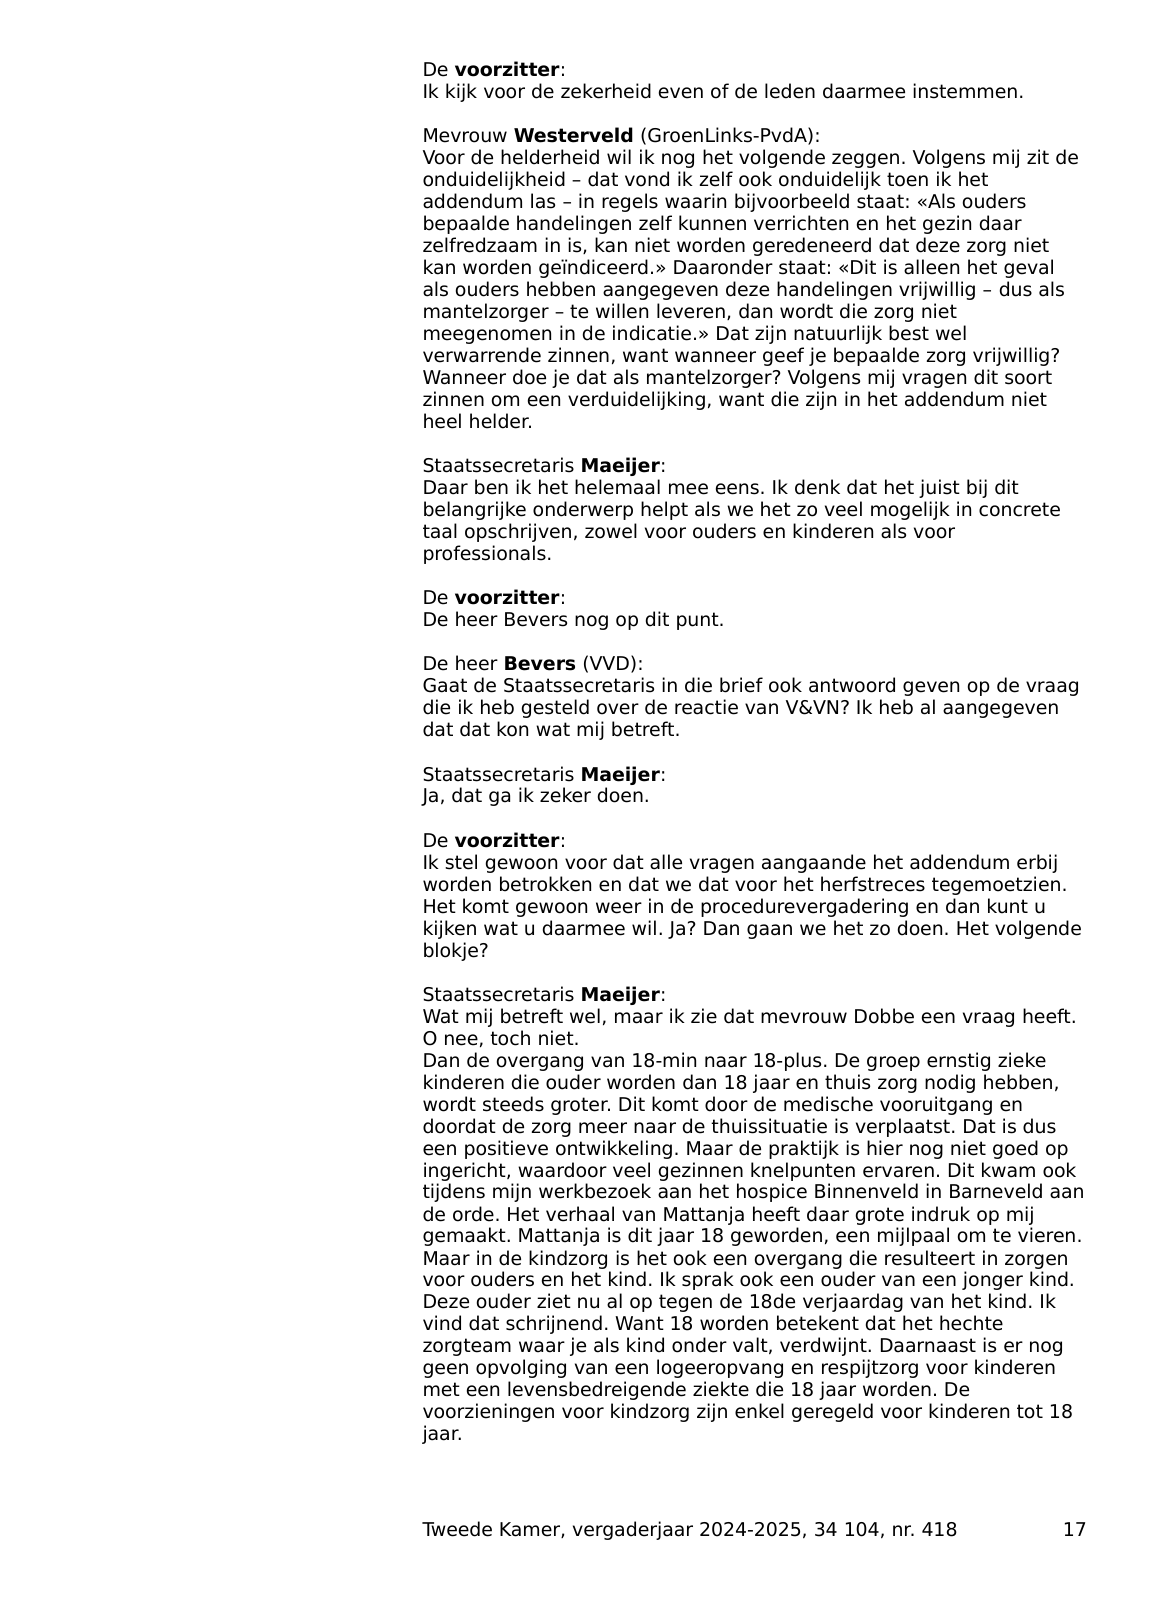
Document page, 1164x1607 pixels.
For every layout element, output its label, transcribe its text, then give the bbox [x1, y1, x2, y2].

text De voorzitter: [422, 829, 1087, 852]
text Ik stel gewoon voor dat alle vragen aangaande het addendum erbij worden betrokken en dat we dat voor het herfstreces tegemoetzien. Het komt gewoon weer in de procedurevergadering en dan kunt u kijken wat u daarmee wil. Ja? Dan gaan we het zo doen. Het volgende blokje? [422, 852, 1087, 961]
text Daar ben ik het helemaal mee eens. Ik denk dat het juist bij dit belangrijke onderwerp helpt als we het zo veel mogelijk in concrete taal opschrijven, zowel voor ouders en kinderen als voor professionals. [422, 477, 1087, 565]
text Voor de helderheid wil ik nog het volgende zeggen. Volgens mij zit de onduidelijkheid – dat vond ik zelf ook onduidelijk toen ik het addendum las – in regels waarin bijvoorbeeld staat: «Als ouders bepaalde handelingen zelf kunnen verrichten en het gezin daar zelfredzaam in is, kan niet worden geredeneerd dat deze zorg niet kan worden geïndiceerd.» Daaronder staat: «Dit is alleen het geval als ouders hebben aangegeven deze handelingen vrijwillig – dus als mantelzorger – te willen leveren, dan wordt die zorg niet meegenomen in de indicatie.» Dat zijn natuurlijk best wel verwarrende zinnen, want wanneer geef je bepaalde zorg vrijwillig? Wanneer doe je dat als mantelzorger? Volgens mij vragen dit soort zinnen om een verduidelijking, want die zijn in het addendum niet heel helder. [422, 147, 1087, 433]
text Ja, dat ga ik zeker doen. [422, 785, 1087, 807]
text De voorzitter: [422, 587, 1087, 609]
text Gaat de Staatssecretaris in die brief ook antwoord geven op de vraag die ik heb gesteld over de reactie van V&VN? Ik heb al aangegeven dat dat kon wat mij betreft. [422, 675, 1087, 741]
text De heer Bevers (VVD): [422, 653, 1087, 675]
text Wat mij betreft wel, maar ik zie dat mevrouw Dobbe een vraag heeft. O nee, toch niet. [422, 1006, 1087, 1049]
text De voorzitter: [422, 59, 1087, 81]
text Staatssecretaris Maeijer: [422, 984, 1087, 1006]
text Dan de overgang van 18-min naar 18-plus. De groep ernstig zieke kinderen die ouder worden dan 18 jaar en thuis zorg nodig hebben, wordt steeds groter. Dit komt door de medische vooruitgang en doordat de zorg meer naar de thuissituatie is verplaatst. Dat is dus een positieve ontwikkeling. Maar de praktijk is hier nog niet goed op ingericht, waardoor veel gezinnen knelpunten ervaren. Dit kwam ook tijdens mijn werkbezoek aan het hospice Binnenveld in Barneveld aan de orde. Het verhaal van Mattanja heeft daar grote indruk op mij gemaakt. Mattanja is dit jaar 18 geworden, een mijlpaal om te vieren. Maar in de kindzorg is het ook een overgang die resulteert in zorgen voor ouders en het kind. Ik sprak ook een ouder van een jonger kind. Deze ouder ziet nu al op tegen de 18de verjaardag van het kind. Ik vind dat schrijnend. Want 18 worden betekent dat het hechte zorgteam waar je als kind onder valt, verdwijnt. Daarnaast is er nog geen opvolging van een logeeropvang en respijtzorg voor kinderen met een levensbedreigende ziekte die 18 jaar worden. De voorzieningen voor kindzorg zijn enkel geregeld voor kinderen tot 18 jaar. [422, 1049, 1087, 1445]
text Ik kijk voor de zekerheid even of de leden daarmee instemmen. [422, 81, 1087, 103]
text Mevrouw Westerveld (GroenLinks-PvdA): [422, 125, 1087, 147]
text Staatssecretaris Maeijer: [422, 455, 1087, 477]
text De heer Bevers nog op dit punt. [422, 609, 1087, 631]
text Staatssecretaris Maeijer: [422, 763, 1087, 785]
